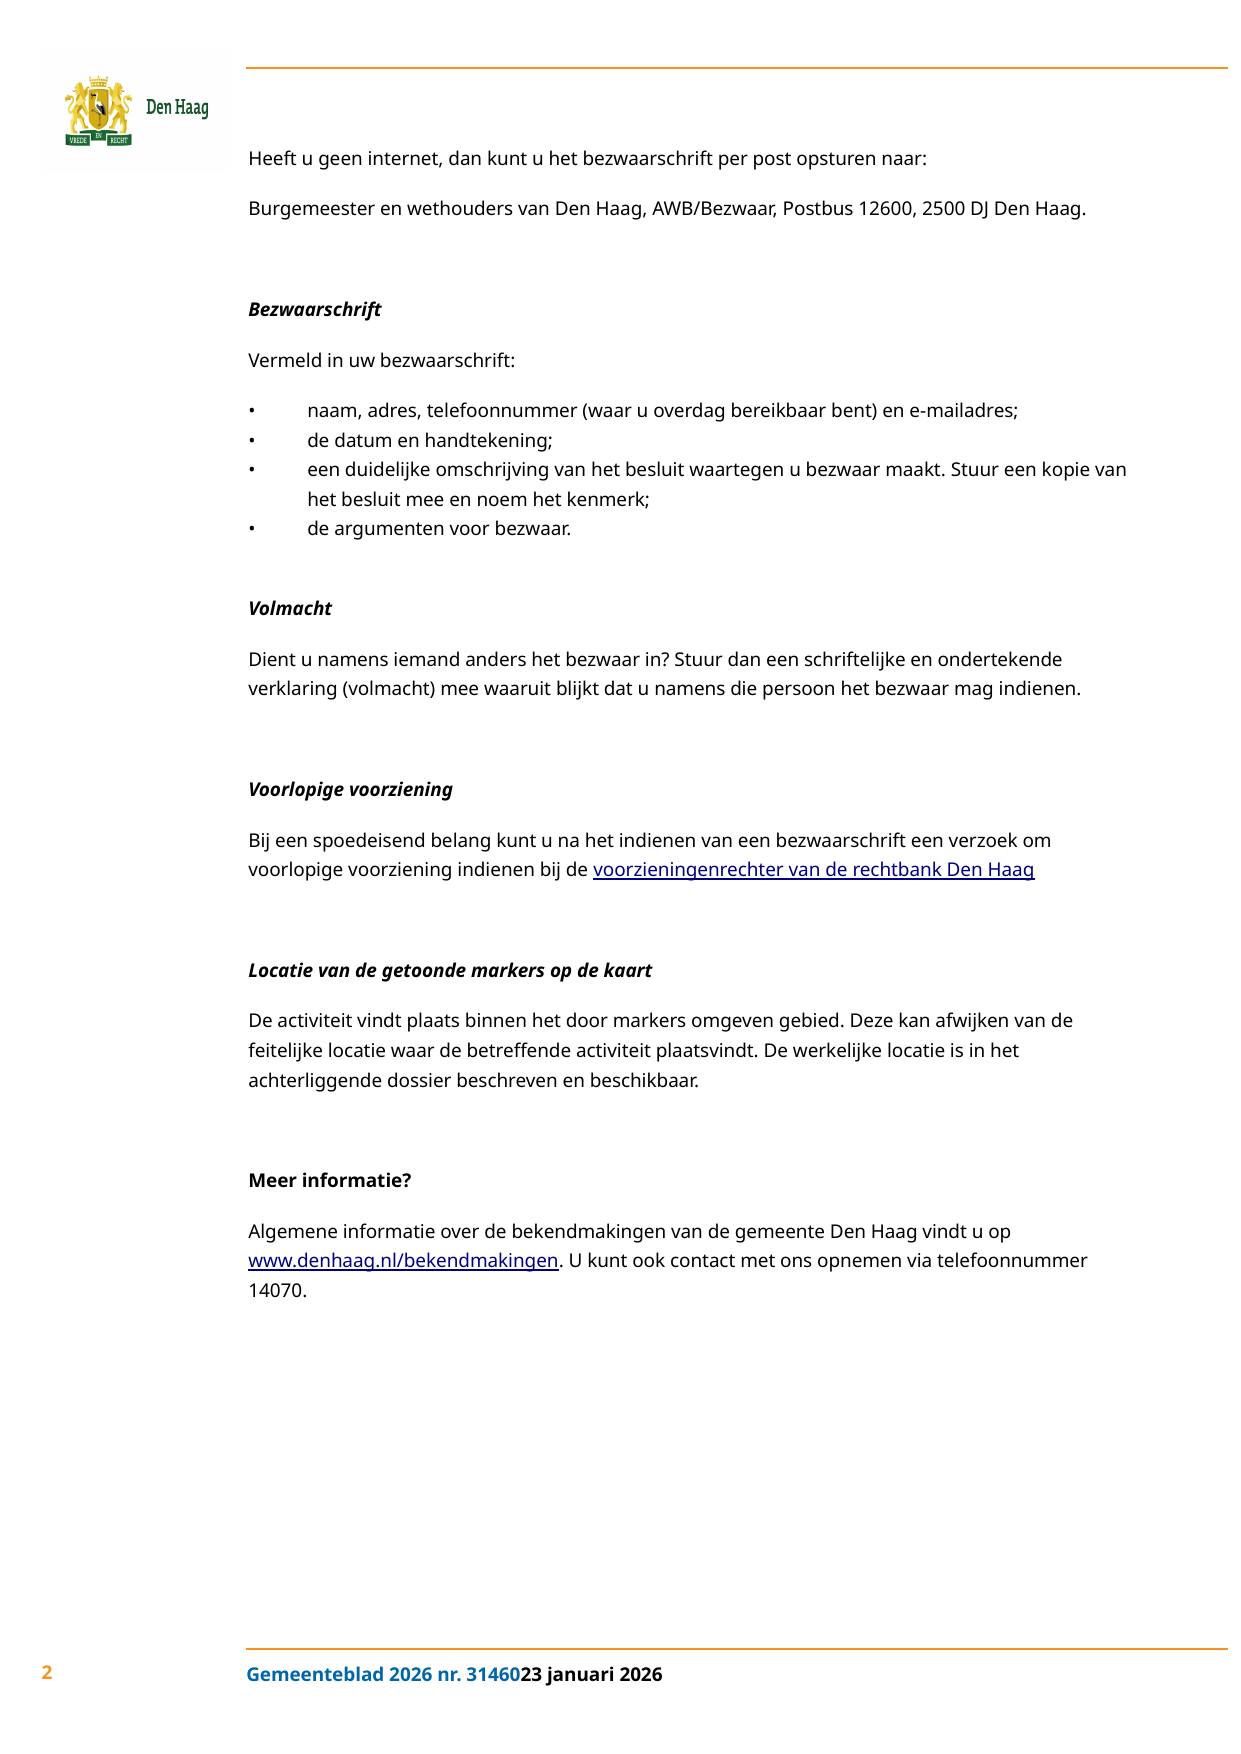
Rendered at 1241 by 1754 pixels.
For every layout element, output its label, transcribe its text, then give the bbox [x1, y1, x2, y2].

text Bij een spoedeisend belang kunt u na het indienen van een bezwaarschrift een verzoek om voorlopige voorziening indienen bij de voorzieningenrechter van de rechtbank Den Haag [248, 827, 1152, 882]
text Meer informatie? [248, 1168, 1152, 1193]
text Heeft u geen internet, dan kunt u het bezwaarschrift per post opsturen naar: [248, 145, 1152, 171]
text Volmacht [248, 596, 1152, 621]
text Dient u namens iemand anders het bezwaar in? Stuur dan een schriftelijke en ondertekende verklaring (volmacht) mee waaruit blijkt dat u namens die persoon het bezwaar mag indienen. [248, 646, 1152, 701]
list een duidelijke omschrijving van het besluit waartegen u bezwaar maakt. Stuur een kopie van het besluit mee en noem het kenmerk; [248, 456, 1152, 512]
text Bezwaarschrift [248, 296, 1152, 322]
list naam, adres, telefoonnummer (waar u overdag bereikbaar bent) en e-mailadres; [248, 397, 1152, 423]
list de datum en handtekening; [248, 427, 1152, 453]
text Algemene informatie over de bekendmakingen van de gemeente Den Haag vindt u op www.denhaag.nl/bekendmakingen. U kunt ook contact met ons opnemen via telefoonnummer 14070. [248, 1218, 1152, 1303]
text Vermeld in uw bezwaarschrift: [248, 347, 1152, 373]
text Voorlopige voorziening [248, 776, 1152, 802]
text Burgemeester en wethouders van Den Haag, AWB/Bezwaar, Postbus 12600, 2500 DJ Den Haag. [248, 196, 1152, 221]
picture [41, 47, 231, 172]
text Locatie van de getoonde markers op de kaart [248, 957, 1152, 983]
list de argumenten voor bezwaar. [248, 516, 1152, 541]
text De activiteit vindt plaats binnen het door markers omgeven gebied. Deze kan afwijken van de feitelijke locatie waar de betreffende activiteit plaatsvindt. De werkelijke locatie is in het achterliggende dossier beschreven en beschikbaar. [248, 1008, 1152, 1093]
